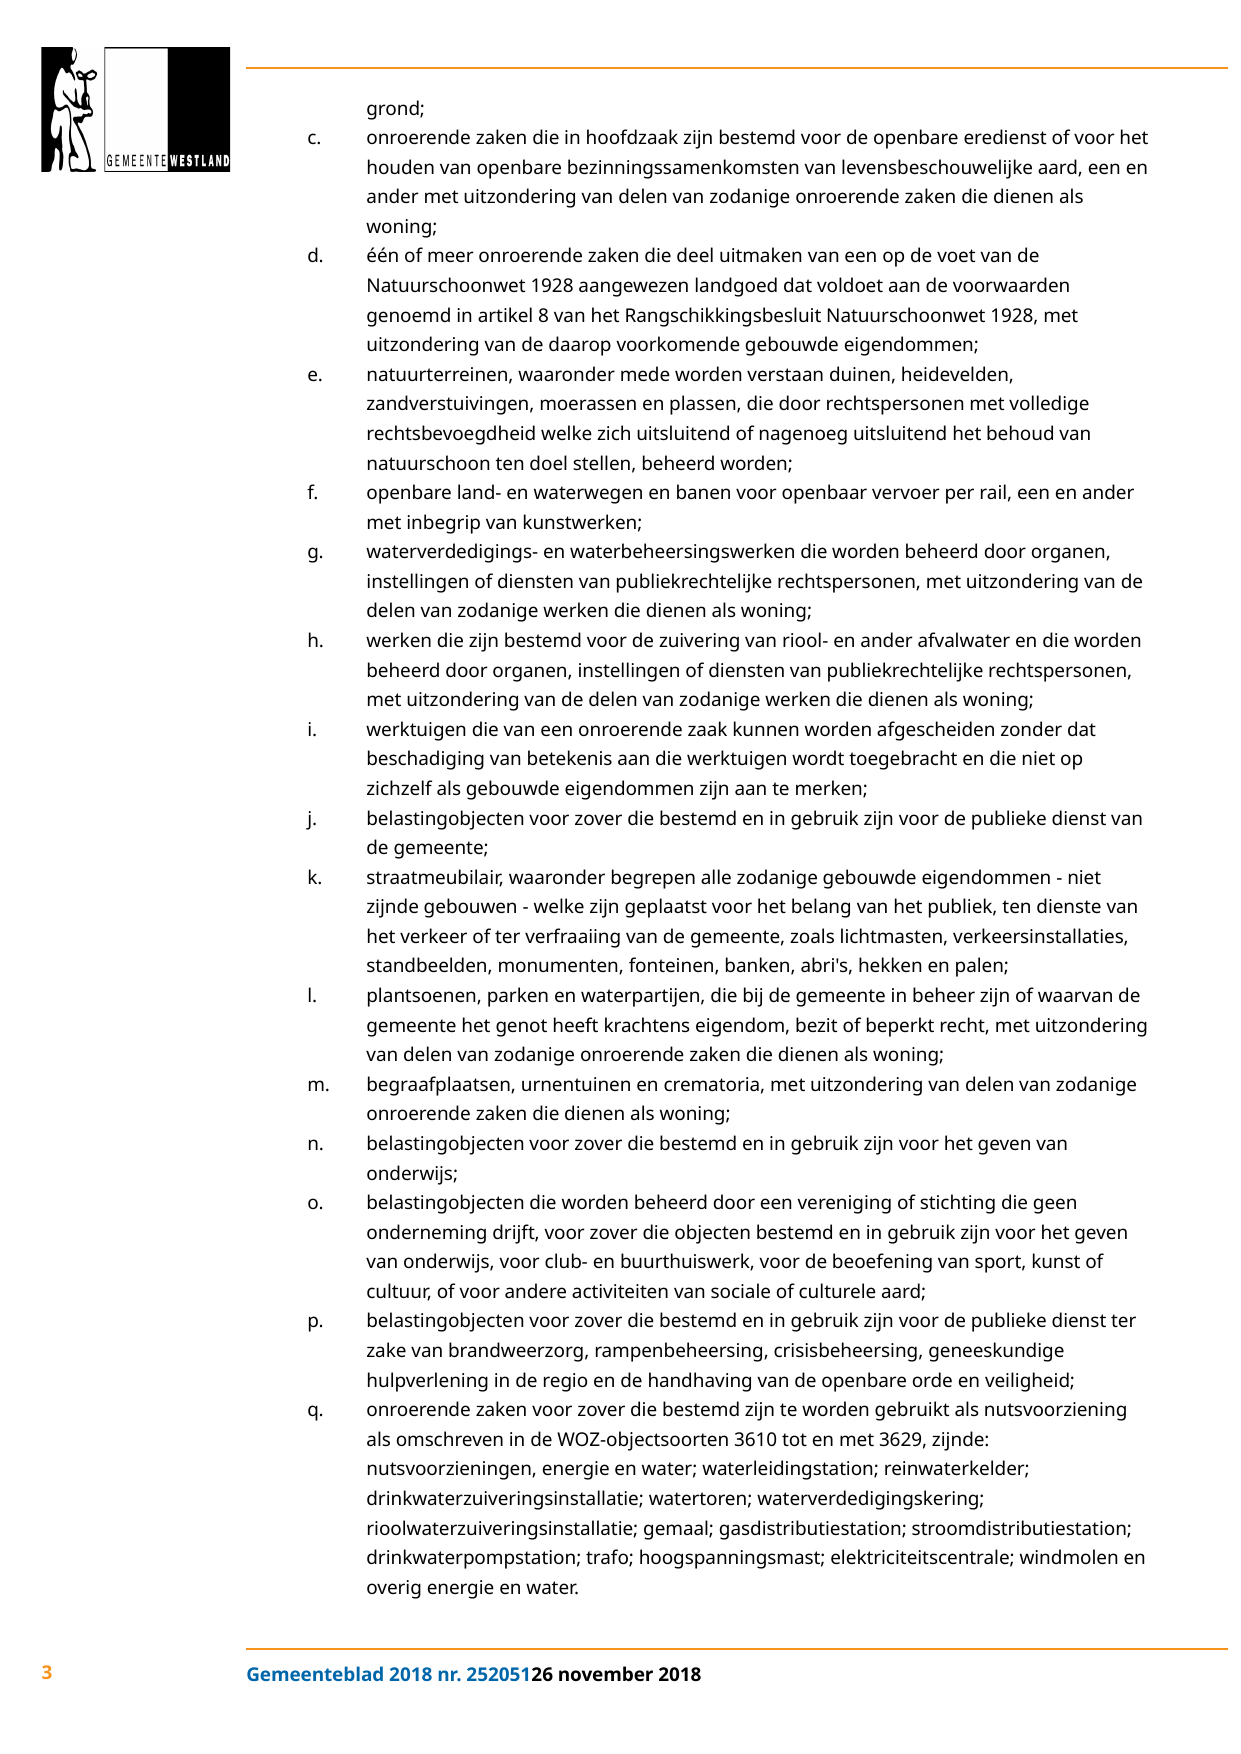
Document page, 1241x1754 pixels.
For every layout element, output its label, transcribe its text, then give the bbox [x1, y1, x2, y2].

list één of meer onroerende zaken die deel uitmaken van een op de voet van de Natuurschoonwet 1928 aangewezen landgoed dat voldoet aan de voorwaarden genoemd in artikel 8 van het Rangschikkingsbesluit Natuurschoonwet 1928, met uitzondering van de daarop voorkomende gebouwde eigendommen; [307, 243, 1152, 357]
list belastingobjecten voor zover die bestemd en in gebruik zijn voor het geven van onderwijs; [307, 1130, 1152, 1186]
list belastingobjecten die worden beheerd door een vereniging of stichting die geen onderneming drijft, voor zover die objecten bestemd en in gebruik zijn voor het geven van onderwijs, voor club- en buurthuiswerk, voor de beoefening van sport, kunst of cultuur, of voor andere activiteiten van sociale of culturele aard; [307, 1189, 1152, 1304]
list waterverdedigings- en waterbeheersingswerken die worden beheerd door organen, instellingen of diensten van publiekrechtelijke rechtspersonen, met uitzondering van de delen van zodanige werken die dienen als woning; [307, 538, 1152, 623]
list onroerende zaken die in hoofdzaak zijn bestemd voor de openbare eredienst of voor het houden van openbare bezinningssamenkomsten van levensbeschouwelijke aard, een en ander met uitzondering van delen van zodanige onroerende zaken die dienen als woning; [307, 124, 1152, 239]
list onroerende zaken voor zover die bestemd zijn te worden gebruikt als nutsvoorziening als omschreven in de WOZ-objectsoorten 3610 tot en met 3629, zijnde: nutsvoorzieningen, energie en water; waterleidingstation; reinwaterkelder; drinkwaterzuiveringsinstallatie; watertoren; waterverdedigingskering; rioolwaterzuiveringsinstallatie; gemaal; gasdistributiestation; stroomdistributiestation; drinkwaterpompstation; trafo; hoogspanningsmast; elektriciteitscentrale; windmolen en overig energie en water. [307, 1396, 1152, 1600]
list belastingobjecten voor zover die bestemd en in gebruik zijn voor de publieke dienst ter zake van brandweerzorg, rampenbeheersing, crisisbeheersing, geneeskundige hulpverlening in de regio en de handhaving van de openbare orde en veiligheid; [307, 1308, 1152, 1393]
list grond; [307, 95, 1152, 121]
list begraafplaatsen, urnentuinen en crematoria, met uitzondering van delen van zodanige onroerende zaken die dienen als woning; [307, 1071, 1152, 1126]
list werktuigen die van een onroerende zaak kunnen worden afgescheiden zonder dat beschadiging van betekenis aan die werktuigen wordt toegebracht en die niet op zichzelf als gebouwde eigendommen zijn aan te merken; [307, 716, 1152, 801]
list straatmeubilair, waaronder begrepen alle zodanige gebouwde eigendommen - niet zijnde gebouwen - welke zijn geplaatst voor het belang van het publiek, ten dienste van het verkeer of ter verfraaiing van de gemeente, zoals lichtmasten, verkeersinstallaties, standbeelden, monumenten, fonteinen, banken, abri's, hekken en palen; [307, 864, 1152, 978]
list plantsoenen, parken en waterpartijen, die bij de gemeente in beheer zijn of waarvan de gemeente het genot heeft krachtens eigendom, bezit of beperkt recht, met uitzondering van delen van zodanige onroerende zaken die dienen als woning; [307, 982, 1152, 1067]
picture [41, 47, 231, 172]
list openbare land- en waterwegen en banen voor openbaar vervoer per rail, een en ander met inbegrip van kunstwerken; [307, 479, 1152, 535]
list natuurterreinen, waaronder mede worden verstaan duinen, heidevelden, zandverstuivingen, moerassen en plassen, die door rechtspersonen met volledige rechtsbevoegdheid welke zich uitsluitend of nagenoeg uitsluitend het behoud van natuurschoon ten doel stellen, beheerd worden; [307, 361, 1152, 476]
list belastingobjecten voor zover die bestemd en in gebruik zijn voor de publieke dienst van de gemeente; [307, 805, 1152, 860]
list werken die zijn bestemd voor de zuivering van riool- en ander afvalwater en die worden beheerd door organen, instellingen of diensten van publiekrechtelijke rechtspersonen, met uitzondering van de delen van zodanige werken die dienen als woning; [307, 627, 1152, 712]
